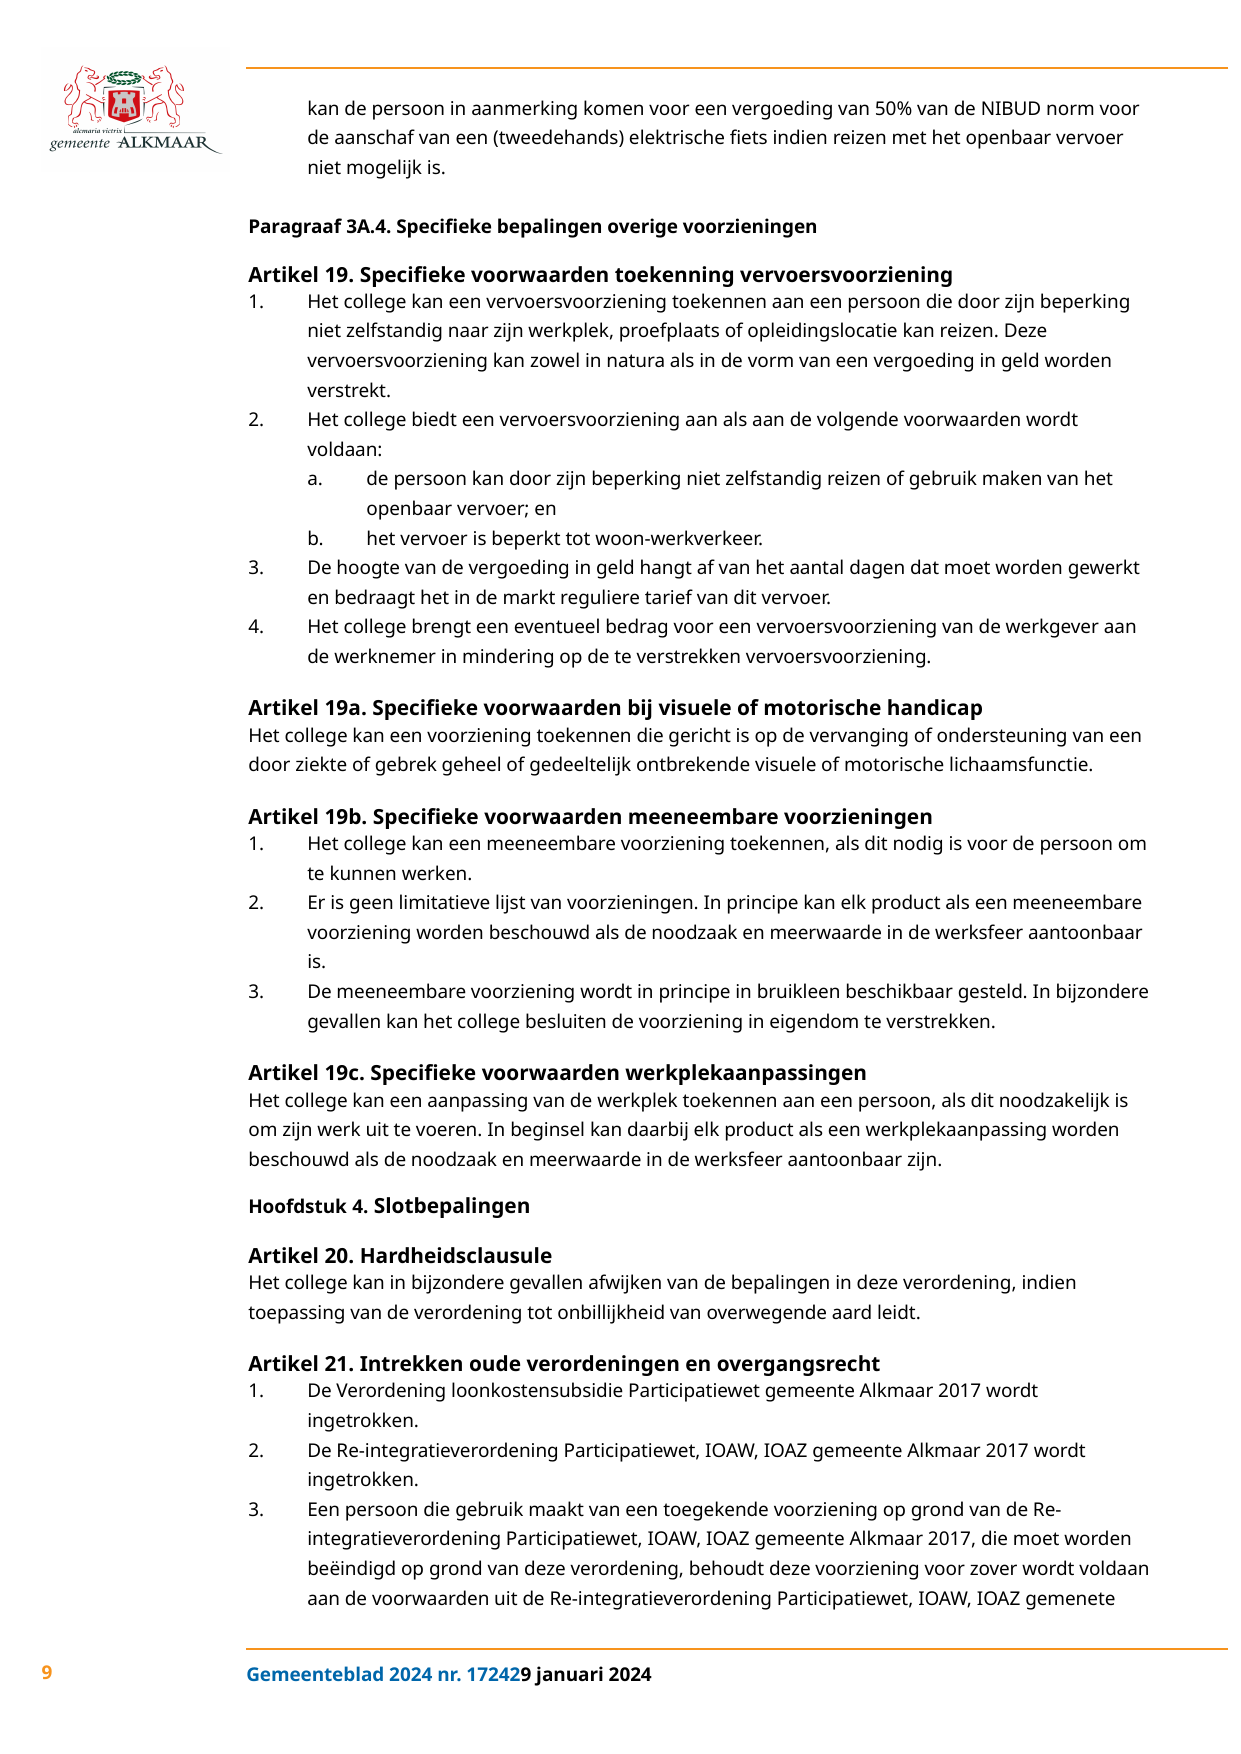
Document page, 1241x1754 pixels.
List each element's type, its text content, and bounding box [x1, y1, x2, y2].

list Het college brengt een eventueel bedrag voor een vervoersvoorziening van de werkgever aan de werknemer in mindering op de te verstrekken vervoersvoorziening. [248, 613, 1152, 669]
list Het college kan een meeneembare voorziening toekennen, als dit nodig is voor de persoon om te kunnen werken. [248, 830, 1152, 886]
text Artikel 19b. Specifieke voorwaarden meeneembare voorzieningen [248, 802, 1152, 830]
list de persoon kan door zijn beperking niet zelfstandig reizen of gebruik maken van het openbaar vervoer; en [307, 466, 1152, 521]
list De meeneembare voorziening wordt in principe in bruikleen beschikbaar gesteld. In bijzondere gevallen kan het college besluiten de voorziening in eigendom te verstrekken. [248, 978, 1152, 1034]
list De Verordening loonkostensubsidie Participatiewet gemeente Alkmaar 2017 wordt ingetrokken. [248, 1378, 1152, 1433]
text Hoofdstuk 4. Slotbepalingen [248, 1192, 1152, 1220]
text Het college kan in bijzondere gevallen afwijken van de bepalingen in deze verordening, indien toepassing van de verordening tot onbillijkheid van overwegende aard leidt. [248, 1269, 1152, 1324]
text Artikel 21. Intrekken oude verordeningen en overgangsrecht [248, 1349, 1152, 1378]
text Artikel 19. Specifieke voorwaarden toekenning vervoersvoorziening [248, 260, 1152, 288]
list Het college biedt een vervoersvoorziening aan als aan de volgende voorwaarden wordt voldaan: [248, 406, 1152, 462]
text Artikel 20. Hardheidsclausule [248, 1241, 1152, 1269]
text Paragraaf 3A.4. Specifieke bepalingen overige voorzieningen [248, 213, 1152, 239]
list Er is geen limitatieve lijst van voorzieningen. In principe kan elk product als een meeneembare voorziening worden beschouwd als de noodzaak en meerwaarde in de werksfeer aantoonbaar is. [248, 889, 1152, 974]
list Het college kan een vervoersvoorziening toekennen aan een persoon die door zijn beperking niet zelfstandig naar zijn werkplek, proefplaats of opleidingslocatie kan reizen. Deze vervoersvoorziening kan zowel in natura als in de vorm van een vergoeding in geld worden verstrekt. [248, 288, 1152, 403]
text Het college kan een aanpassing van de werkplek toekennen aan een persoon, als dit noodzakelijk is om zijn werk uit te voeren. In beginsel kan daarbij elk product als een werkplekaanpassing worden beschouwd als de noodzaak en meerwaarde in de werksfeer aantoonbaar zijn. [248, 1087, 1152, 1172]
text Het college kan een voorziening toekennen die gericht is op de vervanging of ondersteuning van een door ziekte of gebrek geheel of gedeeltelijk ontbrekende visuele of motorische lichaamsfunctie. [248, 722, 1152, 777]
text Artikel 19a. Specifieke voorwaarden bij visuele of motorische handicap [248, 693, 1152, 722]
text Artikel 19c. Specifieke voorwaarden werkplekaanpassingen [248, 1058, 1152, 1087]
list kan de persoon in aanmerking komen voor een vergoeding van 50% van de NIBUD norm voor de aanschaf van een (tweedehands) elektrische fiets indien reizen met het openbaar vervoer niet mogelijk is. [248, 95, 1152, 180]
picture [41, 47, 231, 172]
list De Re-integratieverordening Participatiewet, IOAW, IOAZ gemeente Alkmaar 2017 wordt ingetrokken. [248, 1437, 1152, 1492]
list De hoogte van de vergoeding in geld hangt af van het aantal dagen dat moet worden gewerkt en bedraagt het in de markt reguliere tarief van dit vervoer. [248, 554, 1152, 610]
list het vervoer is beperkt tot woon-werkverkeer. [307, 525, 1152, 551]
list Een persoon die gebruik maakt van een toegekende voorziening op grond van de Re-integratieverordening Participatiewet, IOAW, IOAZ gemeente Alkmaar 2017, die moet worden beëindigd op grond van deze verordening, behoudt deze voorziening voor zover wordt voldaan aan de voorwaarden uit de Re-integratieverordening Participatiewet, IOAW, IOAZ gemenete [248, 1496, 1152, 1611]
